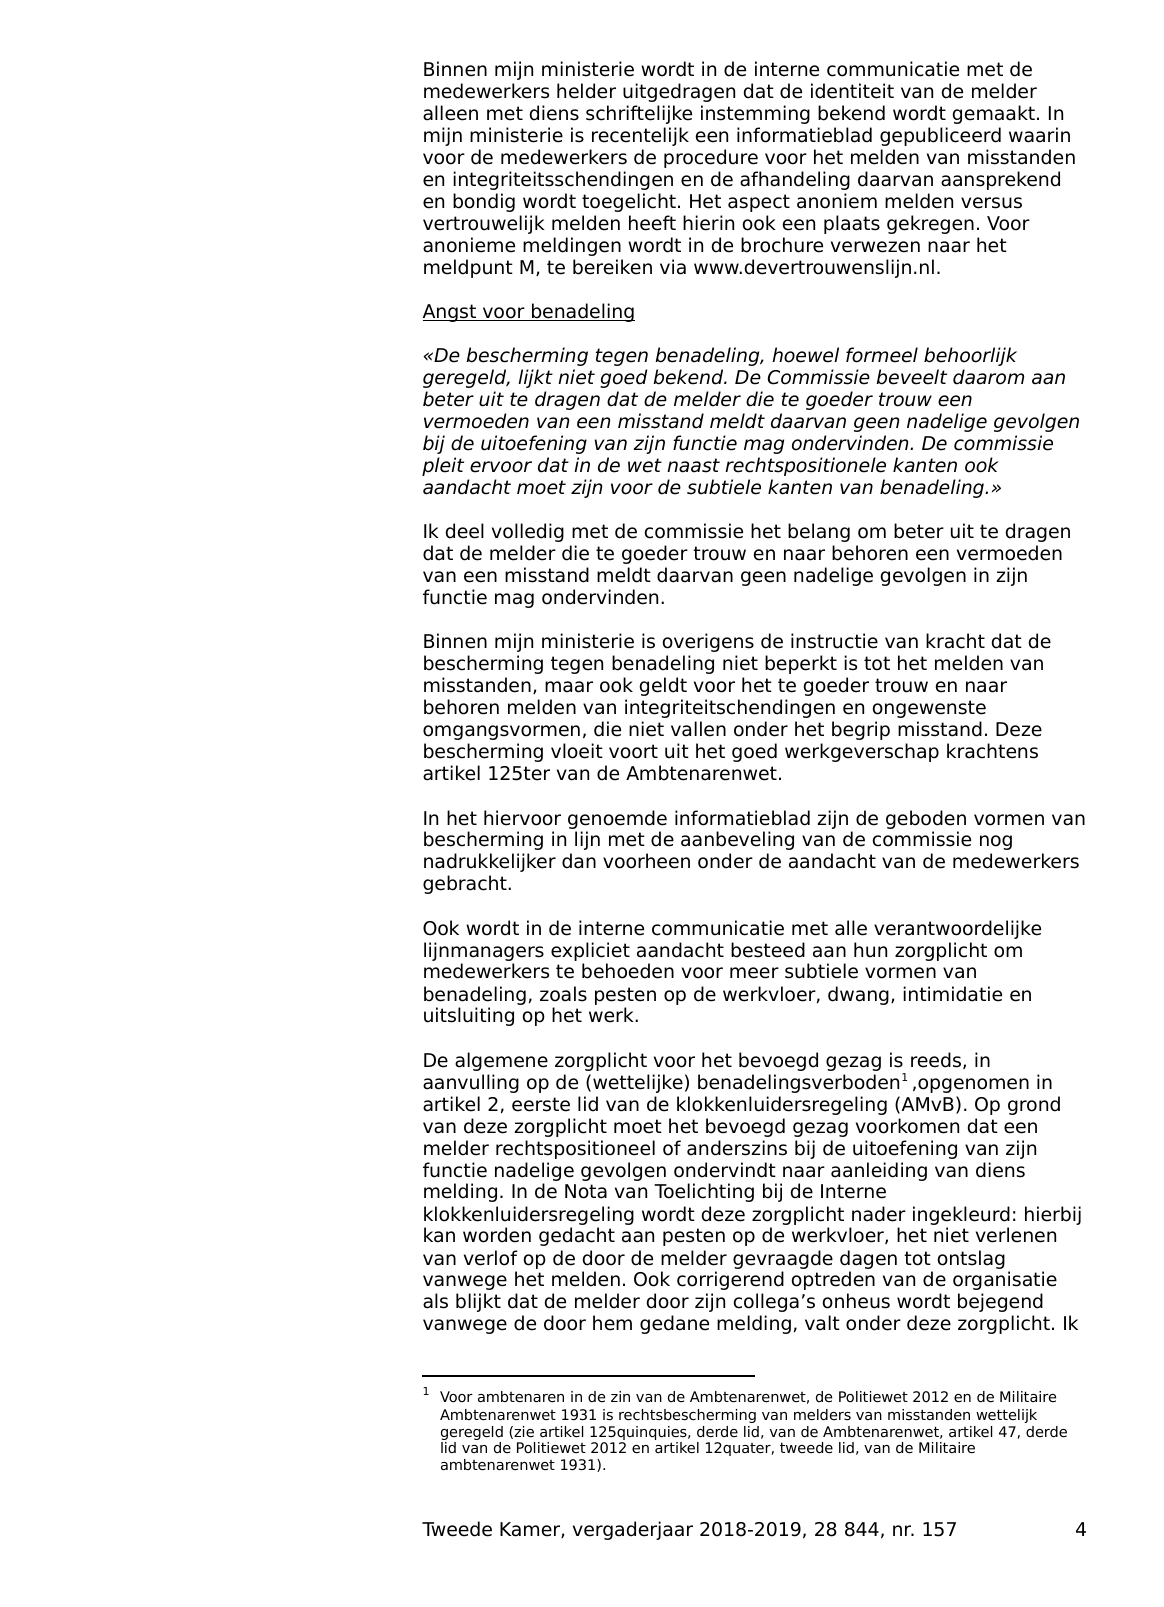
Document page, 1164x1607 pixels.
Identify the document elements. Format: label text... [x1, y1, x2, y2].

text Voor ambtenaren in de zin van de Ambtenarenwet, de Politiewet 2012 en de Militaire Ambtenarenwet 1931 is rechtsbescherming van melders van misstanden wettelijk geregeld (zie artikel 125quinquies, derde lid, van de Ambtenarenwet, artikel 47, derde lid van de Politiewet 2012 en artikel 12quater, tweede lid, van de Militaire ambtenarenwet 1931). [422, 1385, 1087, 1474]
subtitle Angst voor benadeling [422, 301, 1087, 323]
text Ook wordt in de interne communicatie met alle verantwoordelijke lijnmanagers expliciet aandacht besteed aan hun zorgplicht om medewerkers te behoeden voor meer subtiele vormen van benadeling, zoals pesten op de werkvloer, dwang, intimidatie en uitsluiting op het werk. [422, 917, 1087, 1027]
text De algemene zorgplicht voor het bevoegd gezag is reeds, in aanvulling op de (wettelijke) benadelingsverboden,opgenomen in artikel 2, eerste lid van de klokkenluidersregeling (AMvB). Op grond van deze zorgplicht moet het bevoegd gezag voorkomen dat een melder rechtspositioneel of anderszins bij de uitoefening van zijn functie nadelige gevolgen ondervindt naar aanleiding van diens melding. In de Nota van Toelichting bij de Interne klokkenluidersregeling wordt deze zorgplicht nader ingekleurd: hierbij kan worden gedacht aan pesten op de werkvloer, het niet verlenen van verlof op de door de melder gevraagde dagen tot ontslag vanwege het melden. Ook corrigerend optreden van de organisatie als blijkt dat de melder door zijn collega’s onheus wordt bejegend vanwege de door hem gedane melding, valt onder deze zorgplicht. Ik [422, 1049, 1087, 1335]
text Binnen mijn ministerie is overigens de instructie van kracht dat de bescherming tegen benadeling niet beperkt is tot het melden van misstanden, maar ook geldt voor het te goeder trouw en naar behoren melden van integriteitschendingen en ongewenste omgangsvormen, die niet vallen onder het begrip misstand. Deze bescherming vloeit voort uit het goed werkgeverschap krachtens artikel 125ter van de Ambtenarenwet. [422, 631, 1087, 785]
text Binnen mijn ministerie wordt in de interne communicatie met de medewerkers helder uitgedragen dat de identiteit van de melder alleen met diens schriftelijke instemming bekend wordt gemaakt. In mijn ministerie is recentelijk een informatieblad gepubliceerd waarin voor de medewerkers de procedure voor het melden van misstanden en integriteitsschendingen en de afhandeling daarvan aansprekend en bondig wordt toegelicht. Het aspect anoniem melden versus vertrouwelijk melden heeft hierin ook een plaats gekregen. Voor anonieme meldingen wordt in de brochure verwezen naar het meldpunt M, te bereiken via www.devertrouwenslijn.nl. [422, 59, 1087, 279]
text «De bescherming tegen benadeling, hoewel formeel behoorlijk geregeld, lijkt niet goed bekend. De Commissie beveelt daarom aan beter uit te dragen dat de melder die te goeder trouw een vermoeden van een misstand meldt daarvan geen nadelige gevolgen bij de uitoefening van zijn functie mag ondervinden. De commissie pleit ervoor dat in de wet naast rechtspositionele kanten ook aandacht moet zijn voor de subtiele kanten van benadeling.» [422, 345, 1087, 499]
text Ik deel volledig met de commissie het belang om beter uit te dragen dat de melder die te goeder trouw en naar behoren een vermoeden van een misstand meldt daarvan geen nadelige gevolgen in zijn functie mag ondervinden. [422, 521, 1087, 609]
text In het hiervoor genoemde informatieblad zijn de geboden vormen van bescherming in lijn met de aanbeveling van de commissie nog nadrukkelijker dan voorheen onder de aandacht van de medewerkers gebracht. [422, 807, 1087, 895]
